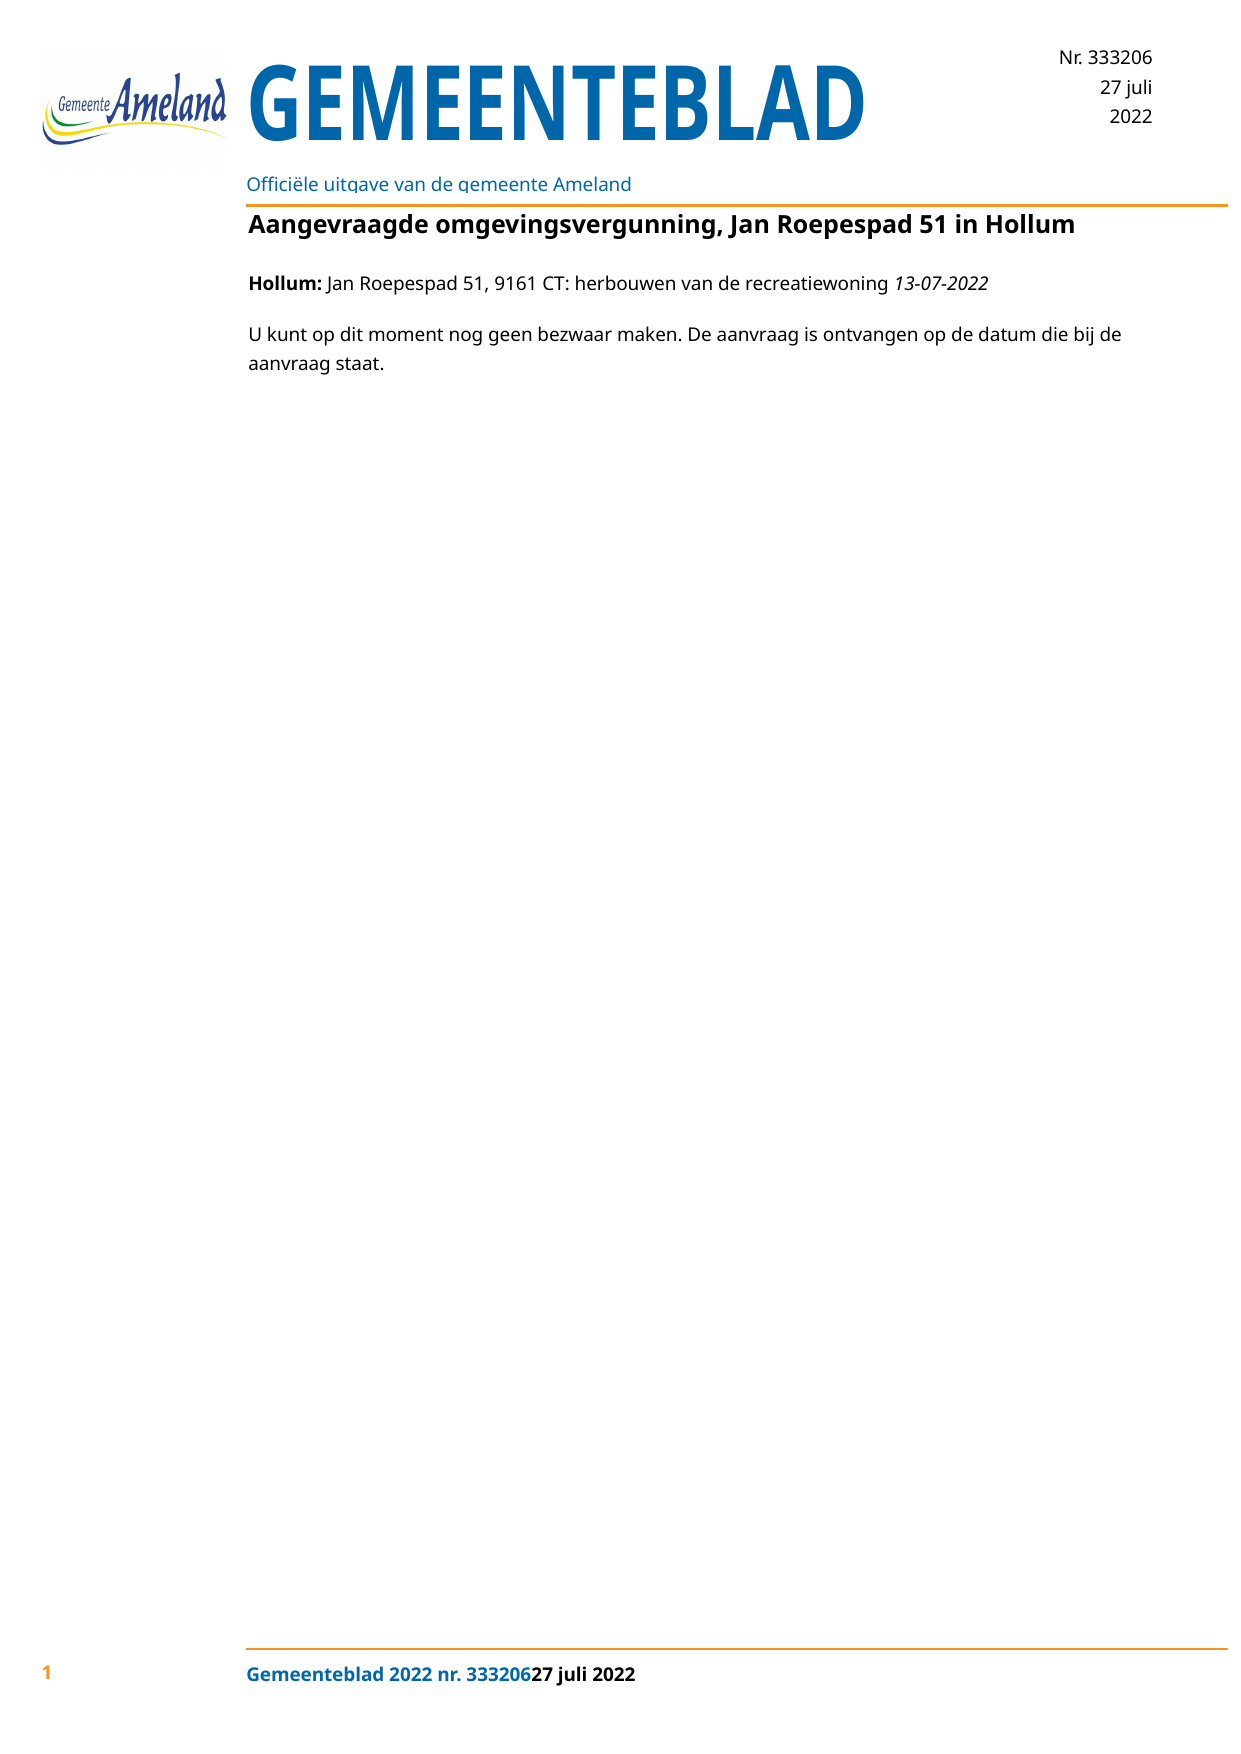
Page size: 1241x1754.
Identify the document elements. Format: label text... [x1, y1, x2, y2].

picture [41, 47, 231, 172]
text Aangevraagde omgevingsvergunning, Jan Roepespad 51 in Hollum [248, 207, 1152, 241]
text Hollum: Jan Roepespad 51, 9161 CT: herbouwen van de recreatiewoning 13-07-2022 [248, 270, 1152, 296]
text U kunt op dit moment nog geen bezwaar maken. De aanvraag is ontvangen op de datum die bij de aanvraag staat. [248, 321, 1152, 376]
